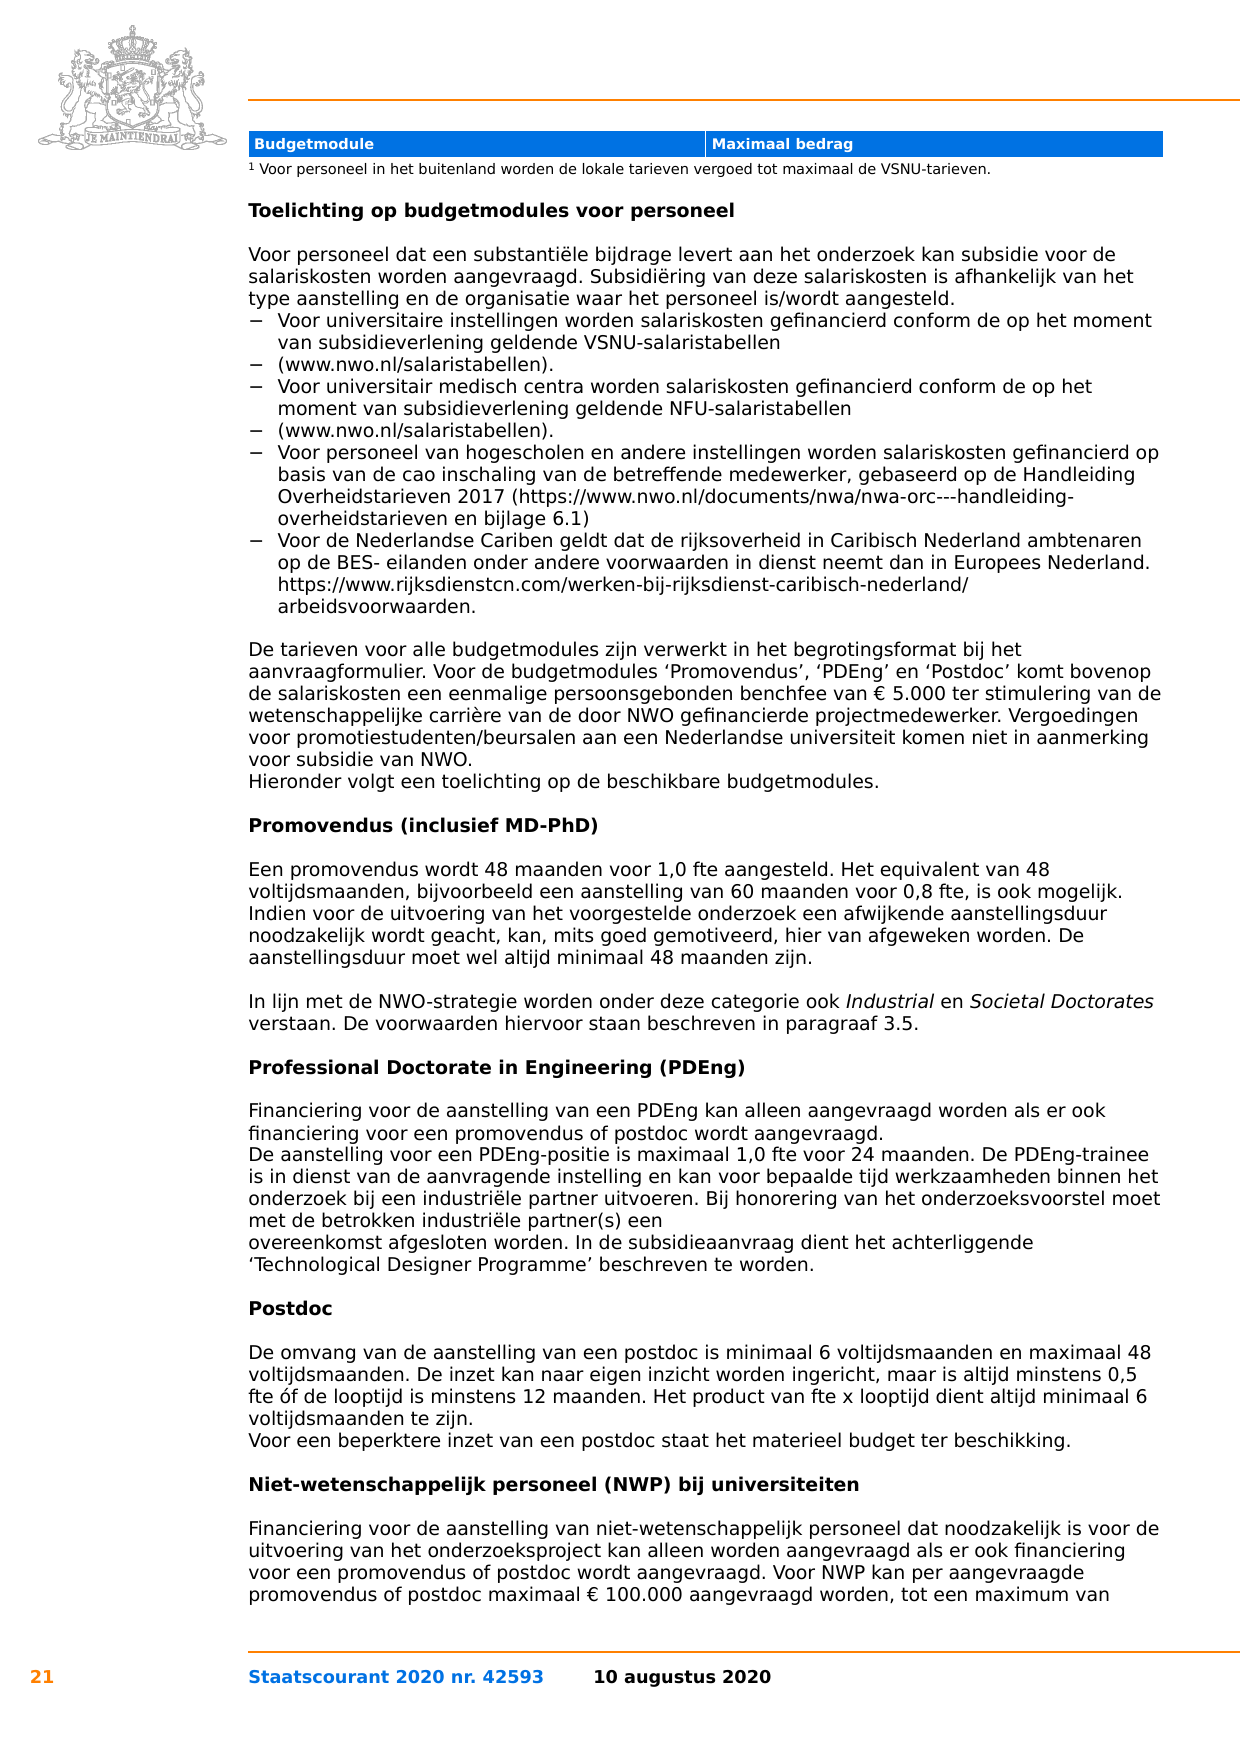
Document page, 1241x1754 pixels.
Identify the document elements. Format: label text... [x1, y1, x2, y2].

text overeenkomst afgesloten worden. In de subsidieaanvraag dient het achterliggende ‘Technological Designer Programme’ beschreven te worden. [248, 1232, 1163, 1276]
subtitle Toelichting op budgetmodules voor personeel [248, 200, 1163, 222]
text − (www.nwo.nl/salaristabellen). [248, 420, 1163, 442]
table_cell 1 Voor personeel in het buitenland worden de lokale tarieven vergoed tot maximaal de VSNU-tarieven. [248, 158, 1163, 178]
text Een promovendus wordt 48 maanden voor 1,0 fte aangesteld. Het equivalent van 48 voltijdsmaanden, bijvoorbeeld een aanstelling van 60 maanden voor 0,8 fte, is ook mogelijk. Indien voor de uitvoering van het voorgestelde onderzoek een afwijkende aanstellingsduur noodzakelijk wordt geacht, kan, mits goed gemotiveerd, hier van afgeweken worden. De aanstellingsduur moet wel altijd minimaal 48 maanden zijn. [248, 859, 1163, 969]
text Financiering voor de aanstelling van niet-wetenschappelijk personeel dat noodzakelijk is voor de uitvoering van het onderzoeksproject kan alleen worden aangevraagd als er ook financiering voor een promovendus of postdoc wordt aangevraagd. Voor NWP kan per aangevraagde promovendus of postdoc maximaal € 100.000 aangevraagd worden, tot een maximum van [248, 1518, 1163, 1606]
subtitle Postdoc [248, 1298, 1163, 1320]
text − (www.nwo.nl/salaristabellen). [248, 354, 1163, 376]
text Financiering voor de aanstelling van een PDEng kan alleen aangevraagd worden als er ook financiering voor een promovendus of postdoc wordt aangevraagd. [248, 1100, 1163, 1144]
text − Voor personeel van hogescholen en andere instellingen worden salariskosten gefinancierd op basis van de cao inschaling van de betreffende medewerker, gebaseerd op de Handleiding Overheidstarieven 2017 (https://www.nwo.nl/documents/nwa/nwa-orc---handleiding-overheidstarieven en bijlage 6.1) [248, 442, 1163, 529]
text − Voor universitaire instellingen worden salariskosten gefinancierd conform de op het moment van subsidieverlening geldende VSNU-salaristabellen [248, 310, 1163, 354]
text Voor personeel dat een substantiële bijdrage levert aan het onderzoek kan subsidie voor de salariskosten worden aangevraagd. Subsidiëring van deze salariskosten is afhankelijk van het type aanstelling en de organisatie waar het personeel is/wordt aangesteld. [248, 244, 1163, 310]
subtitle Niet-wetenschappelijk personeel (NWP) bij universiteiten [248, 1474, 1163, 1496]
subtitle Professional Doctorate in Engineering (PDEng) [248, 1057, 1163, 1078]
subtitle Promovendus (inclusief MD-PhD) [248, 815, 1163, 837]
text Voor een beperktere inzet van een postdoc staat het materieel budget ter beschikking. [248, 1430, 1163, 1452]
text In lijn met de NWO-strategie worden onder deze categorie ook Industrial en Societal Doctorates verstaan. De voorwaarden hiervoor staan beschreven in paragraaf 3.5. [248, 991, 1163, 1035]
text − Voor universitair medisch centra worden salariskosten gefinancierd conform de op het moment van subsidieverlening geldende NFU-salaristabellen [248, 376, 1163, 420]
text De tarieven voor alle budgetmodules zijn verwerkt in het begrotingsformat bij het aanvraagformulier. Voor de budgetmodules ‘Promovendus’, ‘PDEng’ en ‘Postdoc’ komt bovenop de salariskosten een eenmalige persoonsgebonden benchfee van € 5.000 ter stimulering van de wetenschappelijke carrière van de door NWO gefinancierde projectmedewerker. Vergoedingen voor promotiestudenten/beursalen aan een Nederlandse universiteit komen niet in aanmerking voor subsidie van NWO. [248, 639, 1163, 771]
table_header Maximaal bedrag [706, 131, 1163, 157]
text Hieronder volgt een toelichting op de beschikbare budgetmodules. [248, 771, 1163, 793]
text De omvang van de aanstelling van een postdoc is minimaal 6 voltijdsmaanden en maximaal 48 voltijdsmaanden. De inzet kan naar eigen inzicht worden ingericht, maar is altijd minstens 0,5 fte óf de looptijd is minstens 12 maanden. Het product van fte x looptijd dient altijd minimaal 6 voltijdsmaanden te zijn. [248, 1342, 1163, 1430]
text − Voor de Nederlandse Cariben geldt dat de rijksoverheid in Caribisch Nederland ambtenaren op de BES- eilanden onder andere voorwaarden in dienst neemt dan in Europees Nederland. https://www.rijksdienstcn.com/werken-bij-rijksdienst-caribisch-nederland/arbeidsvoorwaarden. [248, 529, 1163, 617]
table_header Budgetmodule [249, 131, 705, 157]
picture [38, 25, 227, 150]
text De aanstelling voor een PDEng-positie is maximaal 1,0 fte voor 24 maanden. De PDEng-trainee is in dienst van de aanvragende instelling en kan voor bepaalde tijd werkzaamheden binnen het onderzoek bij een industriële partner uitvoeren. Bij honorering van het onderzoeksvoorstel moet met de betrokken industriële partner(s) een [248, 1144, 1163, 1232]
